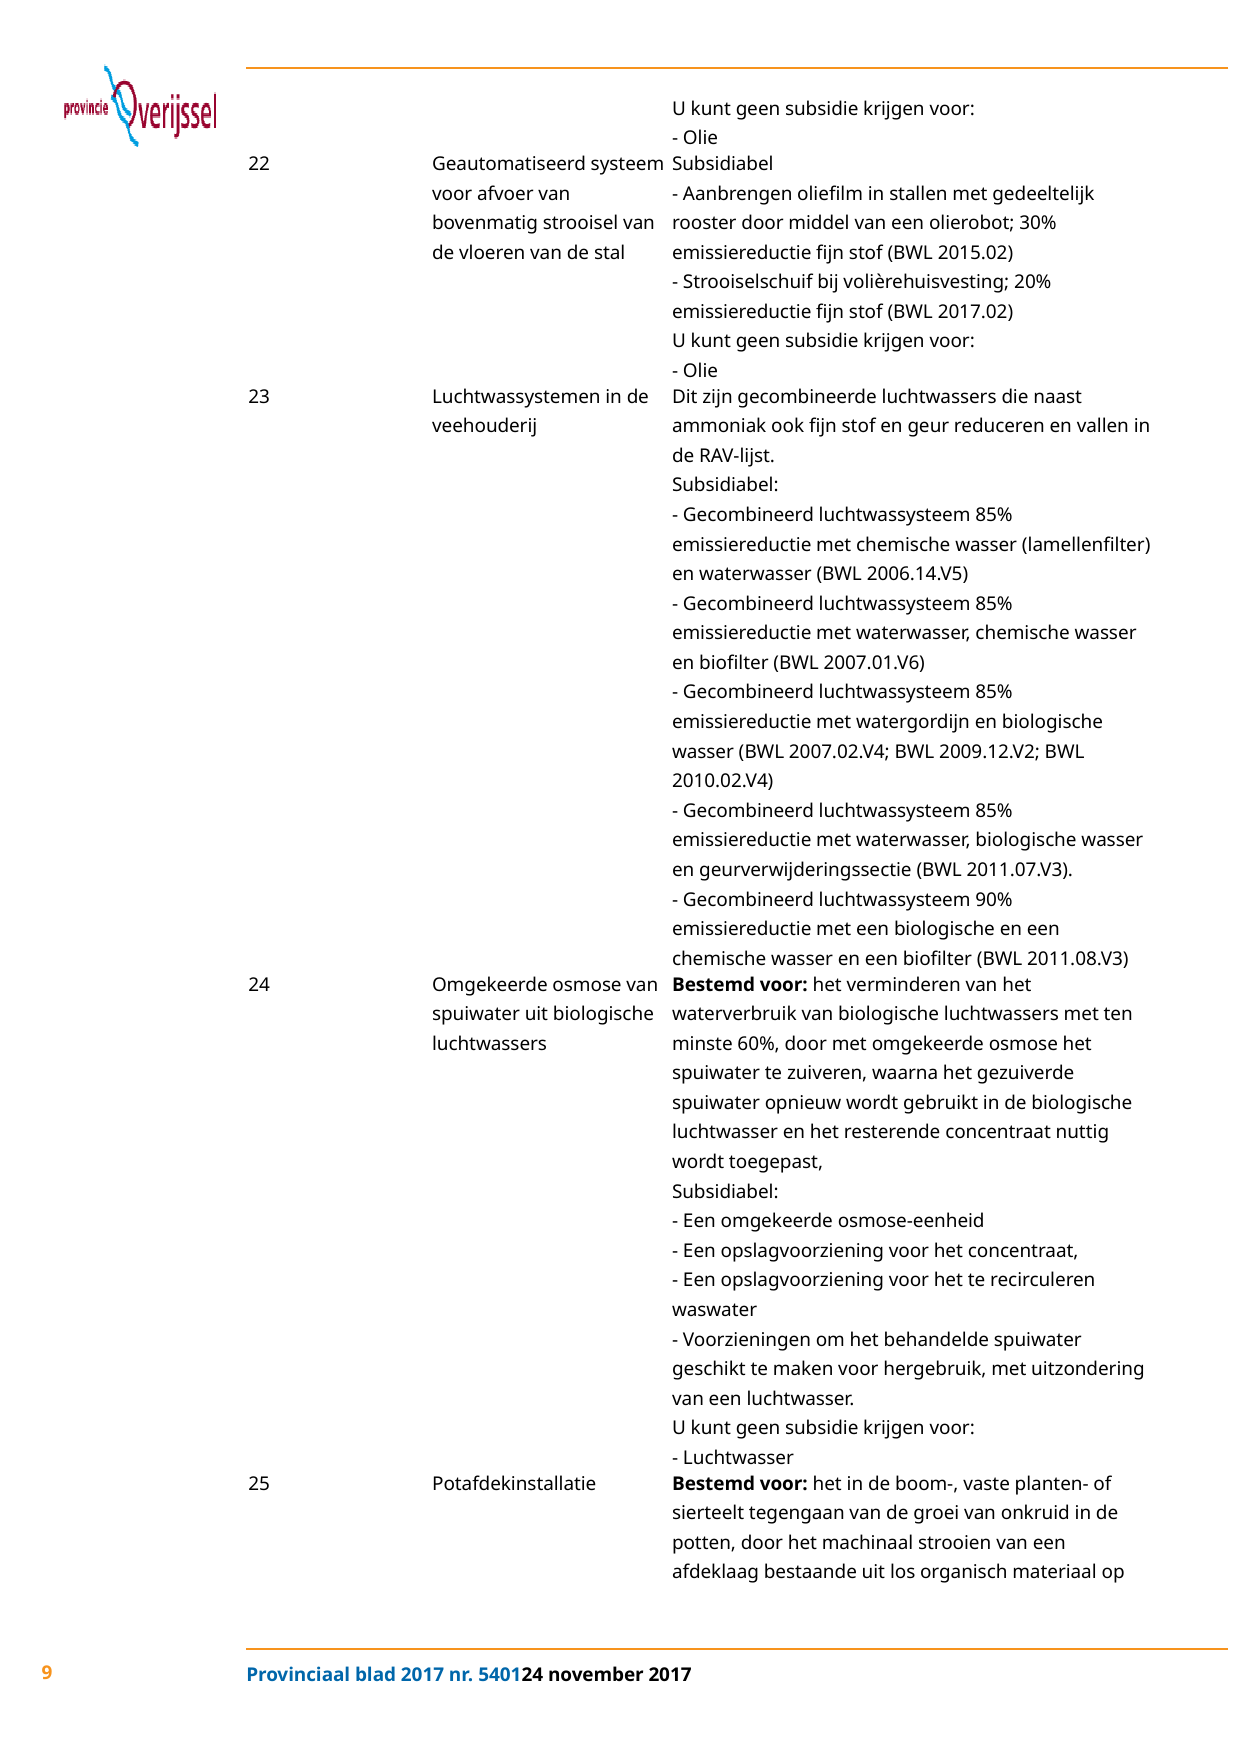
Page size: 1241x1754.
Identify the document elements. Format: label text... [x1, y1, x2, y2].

table_cell Dit zijn gecombineerde luchtwassers die naast ammoniak ook fijn stof en geur reduceren en vallen in de RAV-lijst. Subsidiabel: - Gecombineerd luchtwassysteem 85% emissiereductie met chemische wasser (lamellenfilter) en waterwasser (BWL 2006.14.V5) - Gecombineerd luchtwassysteem 85% emissiereductie met waterwasser, chemische wasser en biofilter (BWL 2007.01.V6) - Gecombineerd luchtwassysteem 85% emissiereductie met watergordijn en biologische wasser (BWL 2007.02.V4; BWL 2009.12.V2; BWL 2010.02.V4) - Gecombineerd luchtwassysteem 85% emissiereductie met waterwasser, biologische wasser en geurverwijderingssectie (BWL 2011.07.V3). - Gecombineerd luchtwassysteem 90% emissiereductie met een biologische en een chemische wasser en een biofilter (BWL 2011.08.V3) [672, 383, 1152, 971]
table_cell 23 [248, 383, 432, 971]
table_cell 24 [248, 971, 432, 1470]
table_cell Bestemd voor: het verminderen van het waterverbruik van biologische luchtwassers met ten minste 60%, door met omgekeerde osmose het spuiwater te zuiveren, waarna het gezuiverde spuiwater opnieuw wordt gebruikt in de biologische luchtwasser en het resterende concentraat nuttig wordt toegepast, Subsidiabel: - Een omgekeerde osmose-eenheid - Een opslagvoorziening voor het concentraat, - Een opslagvoorziening voor het te recirculeren waswater - Voorzieningen om het behandelde spuiwater geschikt te maken voor hergebruik, met uitzondering van een luchtwasser. U kunt geen subsidie krijgen voor: - Luchtwasser [672, 971, 1152, 1470]
table_cell Luchtwassystemen in de veehouderij [432, 383, 672, 971]
table_cell 22 [248, 150, 432, 383]
table_cell Geautomatiseerd systeem voor afvoer van bovenmatig strooisel van de vloeren van de stal [432, 150, 672, 383]
table_cell U kunt geen subsidie krijgen voor: - Olie [672, 95, 1152, 150]
table_cell Subsidiabel - Aanbrengen oliefilm in stallen met gedeeltelijk rooster door middel van een olierobot; 30% emissiereductie fijn stof (BWL 2015.02) - Strooiselschuif bij volièrehuisvesting; 20% emissiereductie fijn stof (BWL 2017.02) U kunt geen subsidie krijgen voor: - Olie [672, 150, 1152, 383]
picture [41, 47, 231, 172]
table_cell Omgekeerde osmose van spuiwater uit biologische luchtwassers [432, 971, 672, 1470]
table_cell Bestemd voor: het in de boom-, vaste planten- of sierteelt tegengaan van de groei van onkruid in de potten, door het machinaal strooien van een afdeklaag bestaande uit los organisch materiaal op [672, 1470, 1152, 1584]
table_cell Potafdekinstallatie [432, 1470, 672, 1584]
table_cell [432, 95, 672, 150]
table_cell 25 [248, 1470, 432, 1584]
table_cell [248, 95, 432, 150]
